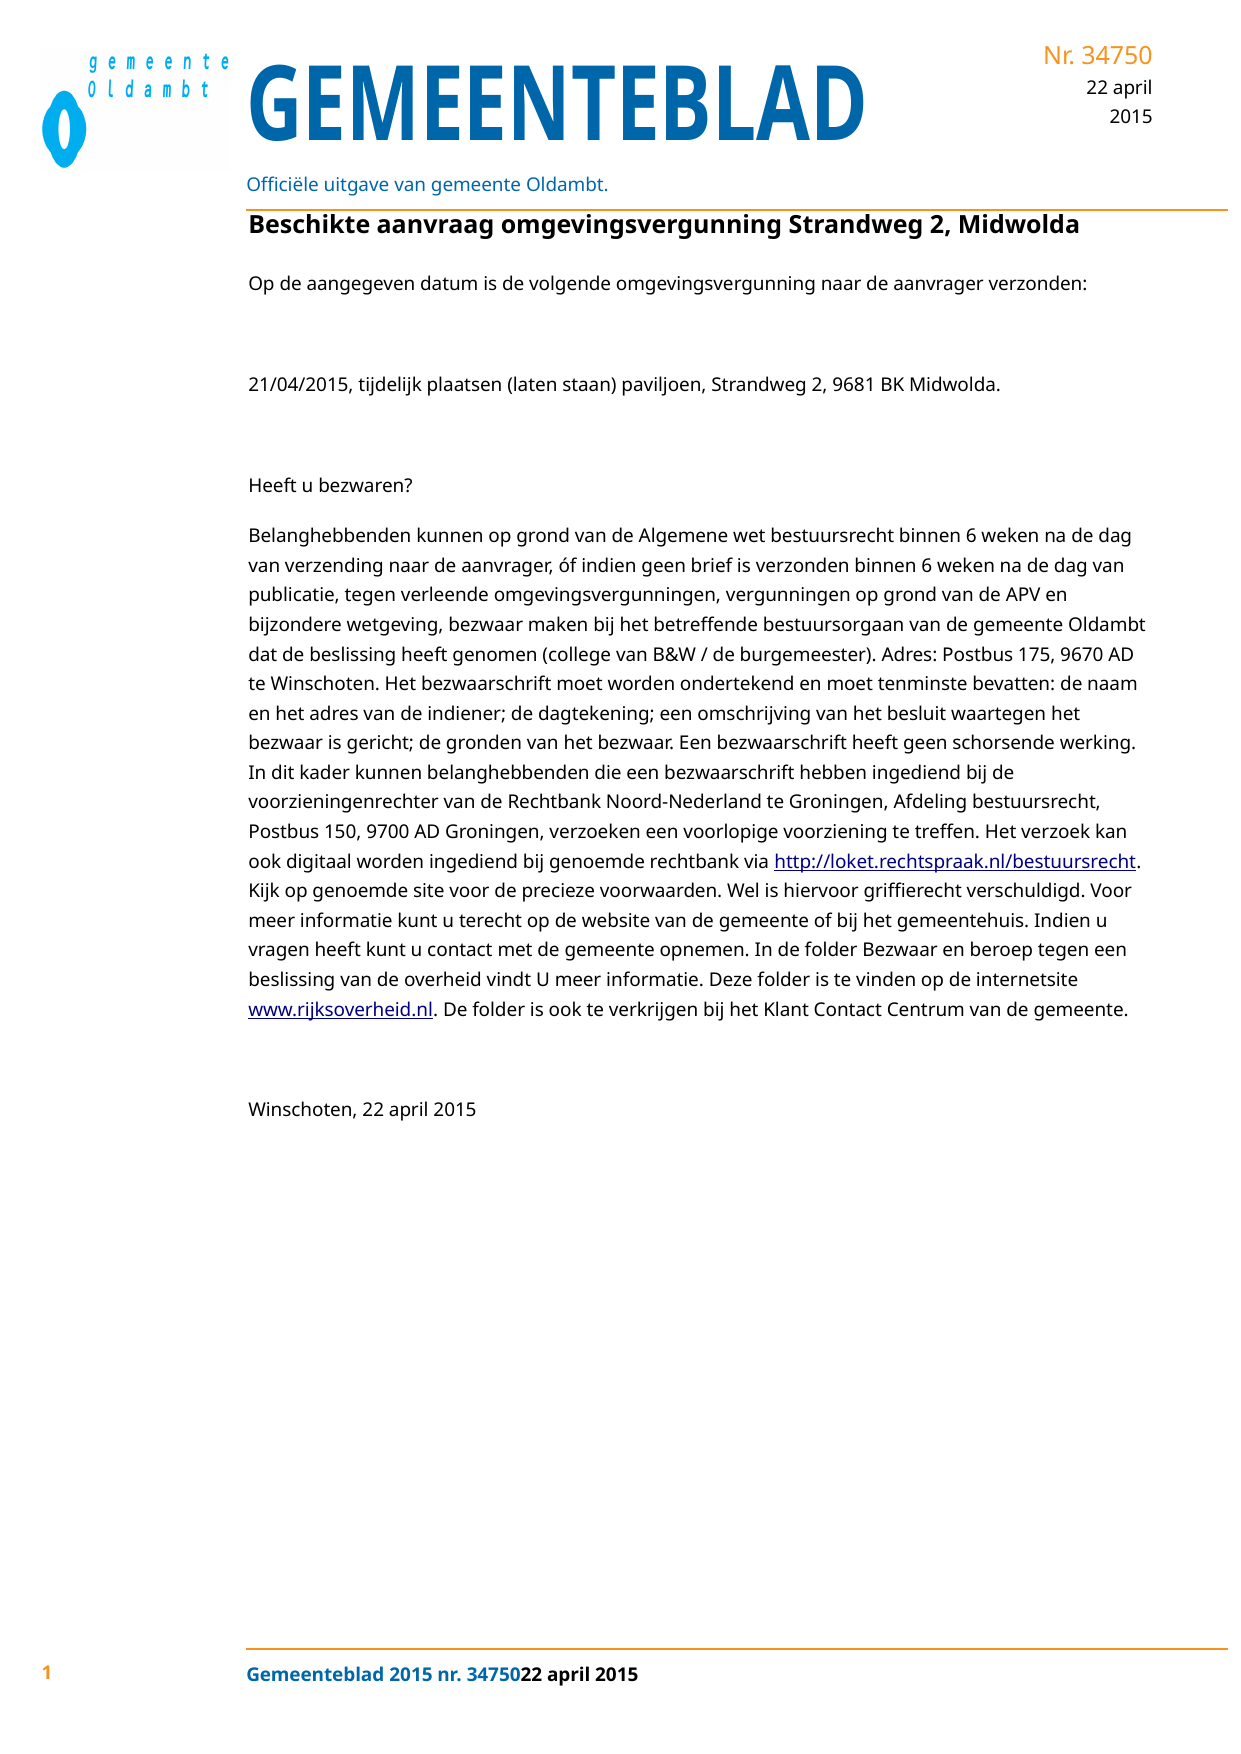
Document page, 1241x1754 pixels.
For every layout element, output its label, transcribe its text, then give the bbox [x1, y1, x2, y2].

text Winschoten, 22 april 2015 [248, 1097, 1152, 1122]
text 21/04/2015, tijdelijk plaatsen (laten staan) paviljoen, Strandweg 2, 9681 BK Midwolda. [248, 371, 1152, 397]
picture [41, 47, 231, 172]
text Belanghebbenden kunnen op grond van de Algemene wet bestuursrecht binnen 6 weken na de dag van verzending naar de aanvrager, óf indien geen brief is verzonden binnen 6 weken na de dag van publicatie, tegen verleende omgevingsvergunningen, vergunningen op grond van de APV en bijzondere wetgeving, bezwaar maken bij het betreffende bestuursorgaan van de gemeente Oldambt dat de beslissing heeft genomen (college van B&W / de burgemeester). Adres: Postbus 175, 9670 AD te Winschoten. Het bezwaarschrift moet worden ondertekend en moet tenminste bevatten: de naam en het adres van de indiener; de dagtekening; een omschrijving van het besluit waartegen het bezwaar is gericht; de gronden van het bezwaar. Een bezwaarschrift heeft geen schorsende werking. In dit kader kunnen belanghebbenden die een bezwaarschrift hebben ingediend bij de voorzieningenrechter van de Rechtbank Noord-Nederland te Groningen, Afdeling bestuursrecht, Postbus 150, 9700 AD Groningen, verzoeken een voorlopige voorziening te treffen. Het verzoek kan ook digitaal worden ingediend bij genoemde rechtbank via http://loket.rechtspraak.nl/bestuursrecht. Kijk op genoemde site voor de precieze voorwaarden. Wel is hiervoor griffierecht verschuldigd. Voor meer informatie kunt u terecht op de website van de gemeente of bij het gemeentehuis. Indien u vragen heeft kunt u contact met de gemeente opnemen. In de folder Bezwaar en beroep tegen een beslissing van de overheid vindt U meer informatie. Deze folder is te vinden op de internetsite www.rijksoverheid.nl. De folder is ook te verkrijgen bij het Klant Contact Centrum van de gemeente. [248, 522, 1152, 1021]
text Beschikte aanvraag omgevingsvergunning Strandweg 2, Midwolda [248, 211, 1152, 241]
text Heeft u bezwaren? [248, 472, 1152, 498]
text Op de aangegeven datum is de volgende omgevingsvergunning naar de aanvrager verzonden: [248, 270, 1152, 296]
